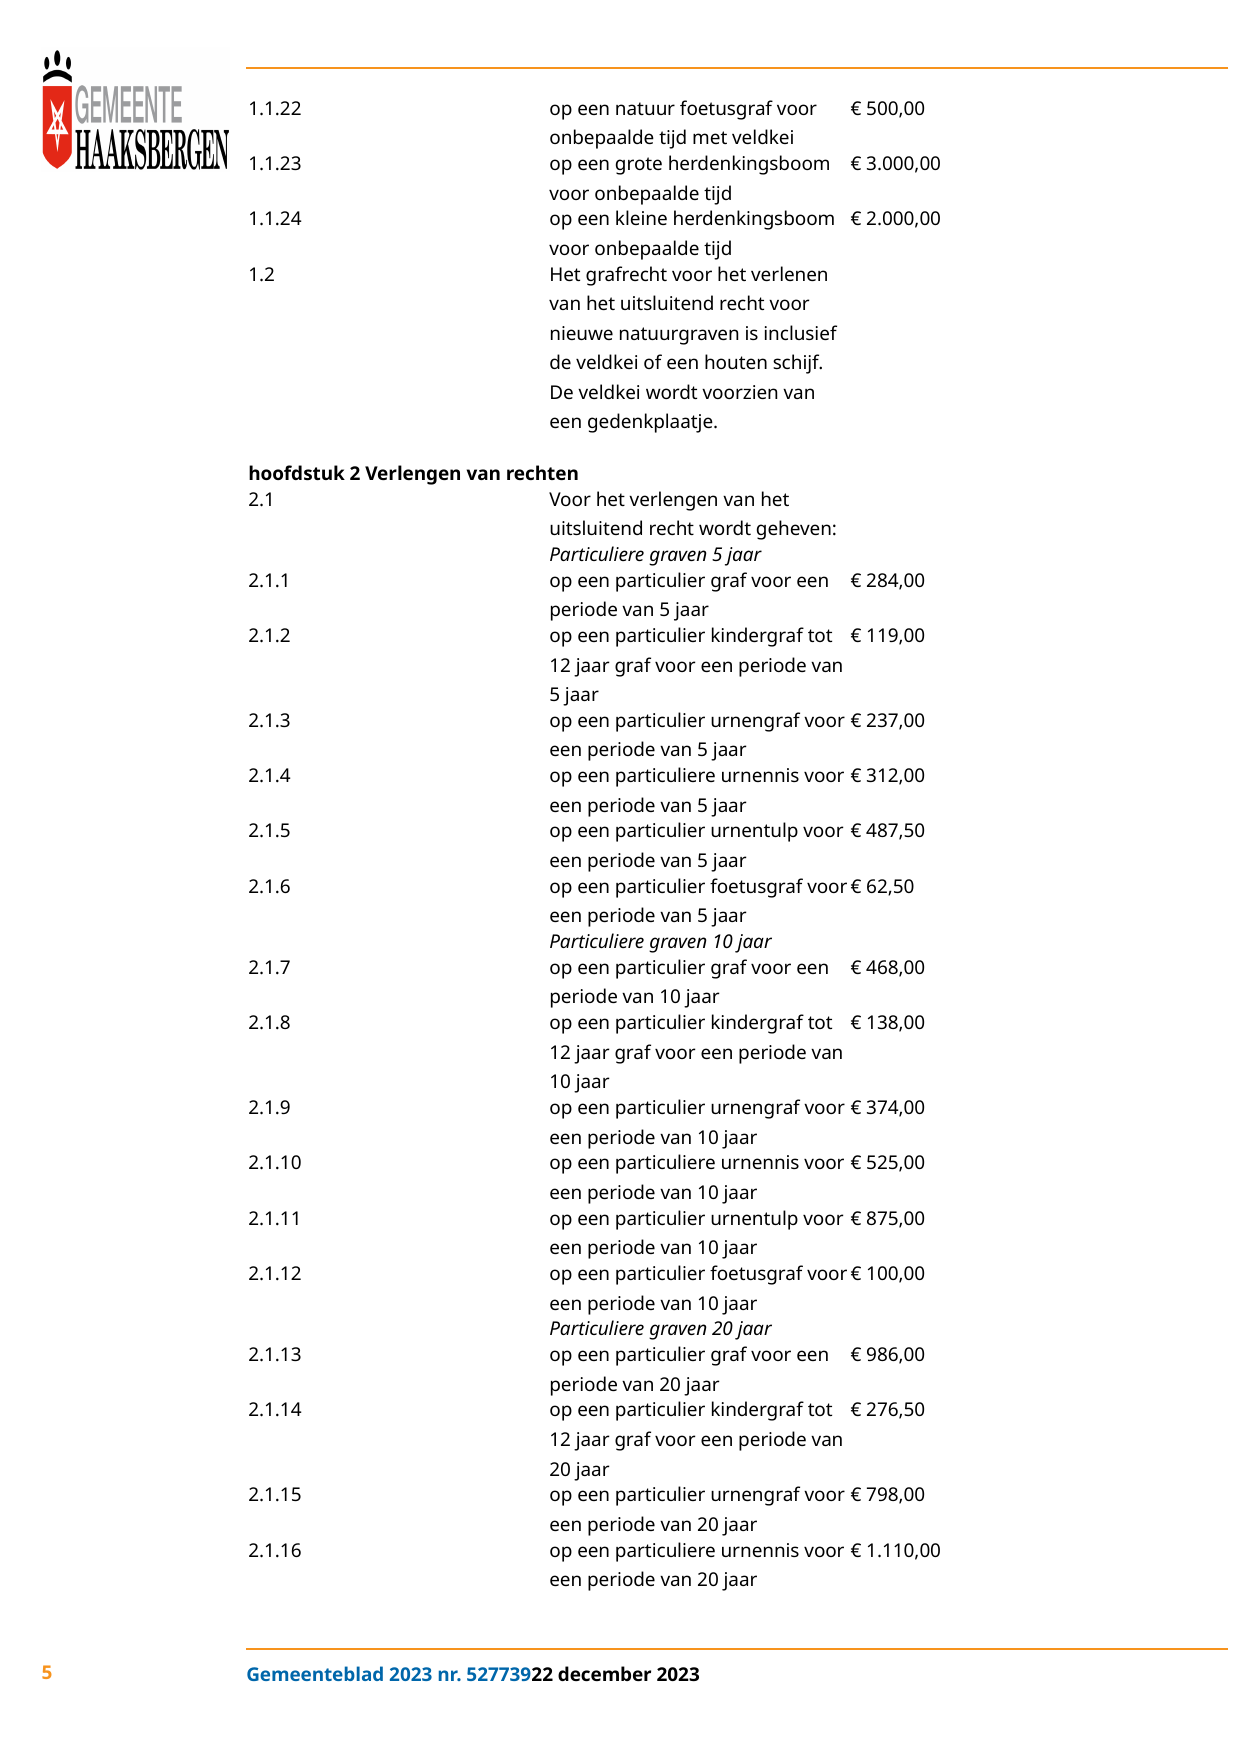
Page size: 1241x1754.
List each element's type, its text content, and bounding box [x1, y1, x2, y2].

table_cell 1.1.22 [248, 95, 549, 150]
table_cell € 312,00 [850, 763, 1152, 818]
table_cell 2.1.8 [248, 1009, 549, 1094]
table_cell 2.1.14 [248, 1397, 549, 1481]
table_cell [248, 928, 549, 954]
table_cell 2.1.12 [248, 1260, 549, 1316]
table_cell 2.1.5 [248, 818, 549, 873]
table_cell [850, 261, 1152, 434]
table_cell € 3.000,00 [850, 150, 1152, 205]
table_cell 2.1 [248, 486, 549, 541]
table_cell € 986,00 [850, 1341, 1152, 1397]
table_cell op een particulier urnentulp voor een periode van 5 jaar [549, 818, 850, 873]
table_cell € 62,50 [850, 873, 1152, 928]
table_cell [850, 928, 1152, 954]
table_cell € 374,00 [850, 1094, 1152, 1149]
table_cell € 138,00 [850, 1009, 1152, 1094]
table_cell op een particulier kindergraf tot 12 jaar graf voor een periode van 20 jaar [549, 1397, 850, 1481]
table_cell [248, 434, 549, 460]
table_cell 2.1.15 [248, 1481, 549, 1537]
table_cell € 1.110,00 [850, 1537, 1152, 1592]
table_cell Het grafrecht voor het verlenen van het uitsluitend recht voor nieuwe natuurgraven is inclusief de veldkei of een houten schijf. De veldkei wordt voorzien van een gedenkplaatje. [549, 261, 850, 434]
table_cell op een particulier kindergraf tot 12 jaar graf voor een periode van 5 jaar [549, 622, 850, 707]
table_cell 2.1.7 [248, 954, 549, 1009]
table_cell € 468,00 [850, 954, 1152, 1009]
table_cell [850, 460, 1152, 486]
table_cell € 276,50 [850, 1397, 1152, 1481]
table_cell op een particulier urnengraf voor een periode van 20 jaar [549, 1481, 850, 1537]
table_cell € 2.000,00 [850, 205, 1152, 261]
table_cell op een particulier graf voor een periode van 20 jaar [549, 1341, 850, 1397]
table_cell 1.1.24 [248, 205, 549, 261]
table_cell € 487,50 [850, 818, 1152, 873]
table_cell op een particulier urnengraf voor een periode van 5 jaar [549, 707, 850, 762]
table_cell op een particulier foetusgraf voor een periode van 5 jaar [549, 873, 850, 928]
table_cell op een particuliere urnennis voor een periode van 10 jaar [549, 1150, 850, 1205]
table_cell [850, 541, 1152, 567]
table_cell 2.1.6 [248, 873, 549, 928]
table_cell 2.1.11 [248, 1205, 549, 1260]
table_cell op een kleine herdenkingsboom voor onbepaalde tijd [549, 205, 850, 261]
table_cell € 798,00 [850, 1481, 1152, 1537]
table_cell € 875,00 [850, 1205, 1152, 1260]
table_cell 2.1.13 [248, 1341, 549, 1397]
table_cell op een particulier kindergraf tot 12 jaar graf voor een periode van 10 jaar [549, 1009, 850, 1094]
table_cell [549, 434, 850, 460]
table_cell Particuliere graven 5 jaar [549, 541, 850, 567]
table_cell op een particulier urnengraf voor een periode van 10 jaar [549, 1094, 850, 1149]
table_cell € 100,00 [850, 1260, 1152, 1316]
table_cell 2.1.1 [248, 567, 549, 622]
table_cell [248, 541, 549, 567]
table_cell [850, 434, 1152, 460]
table_cell op een grote herdenkingsboom voor onbepaalde tijd [549, 150, 850, 205]
table_cell € 119,00 [850, 622, 1152, 707]
table_cell 2.1.16 [248, 1537, 549, 1592]
table_cell op een particulier graf voor een periode van 10 jaar [549, 954, 850, 1009]
table_cell 1.1.23 [248, 150, 549, 205]
table_cell op een particuliere urnennis voor een periode van 20 jaar [549, 1537, 850, 1592]
table_cell [248, 1316, 549, 1341]
table_cell 2.1.2 [248, 622, 549, 707]
picture [41, 47, 231, 172]
table_cell 2.1.10 [248, 1150, 549, 1205]
table_cell 2.1.9 [248, 1094, 549, 1149]
table_cell Voor het verlengen van het uitsluitend recht wordt geheven: [549, 486, 850, 541]
table_cell op een particuliere urnennis voor een periode van 5 jaar [549, 763, 850, 818]
table_cell 2.1.3 [248, 707, 549, 762]
table_cell op een natuur foetusgraf voor onbepaalde tijd met veldkei [549, 95, 850, 150]
table_cell Particuliere graven 10 jaar [549, 928, 850, 954]
table_cell 2.1.4 [248, 763, 549, 818]
table_cell Particuliere graven 20 jaar [549, 1316, 850, 1341]
table_cell [850, 1316, 1152, 1341]
table_cell € 237,00 [850, 707, 1152, 762]
table_cell € 500,00 [850, 95, 1152, 150]
table_cell op een particulier foetusgraf voor een periode van 10 jaar [549, 1260, 850, 1316]
table_cell 1.2 [248, 261, 549, 434]
table_cell op een particulier urnentulp voor een periode van 10 jaar [549, 1205, 850, 1260]
table_cell [850, 486, 1152, 541]
table_cell op een particulier graf voor een periode van 5 jaar [549, 567, 850, 622]
table_cell € 284,00 [850, 567, 1152, 622]
table_cell € 525,00 [850, 1150, 1152, 1205]
table_cell hoofdstuk 2 Verlengen van rechten [248, 460, 850, 486]
